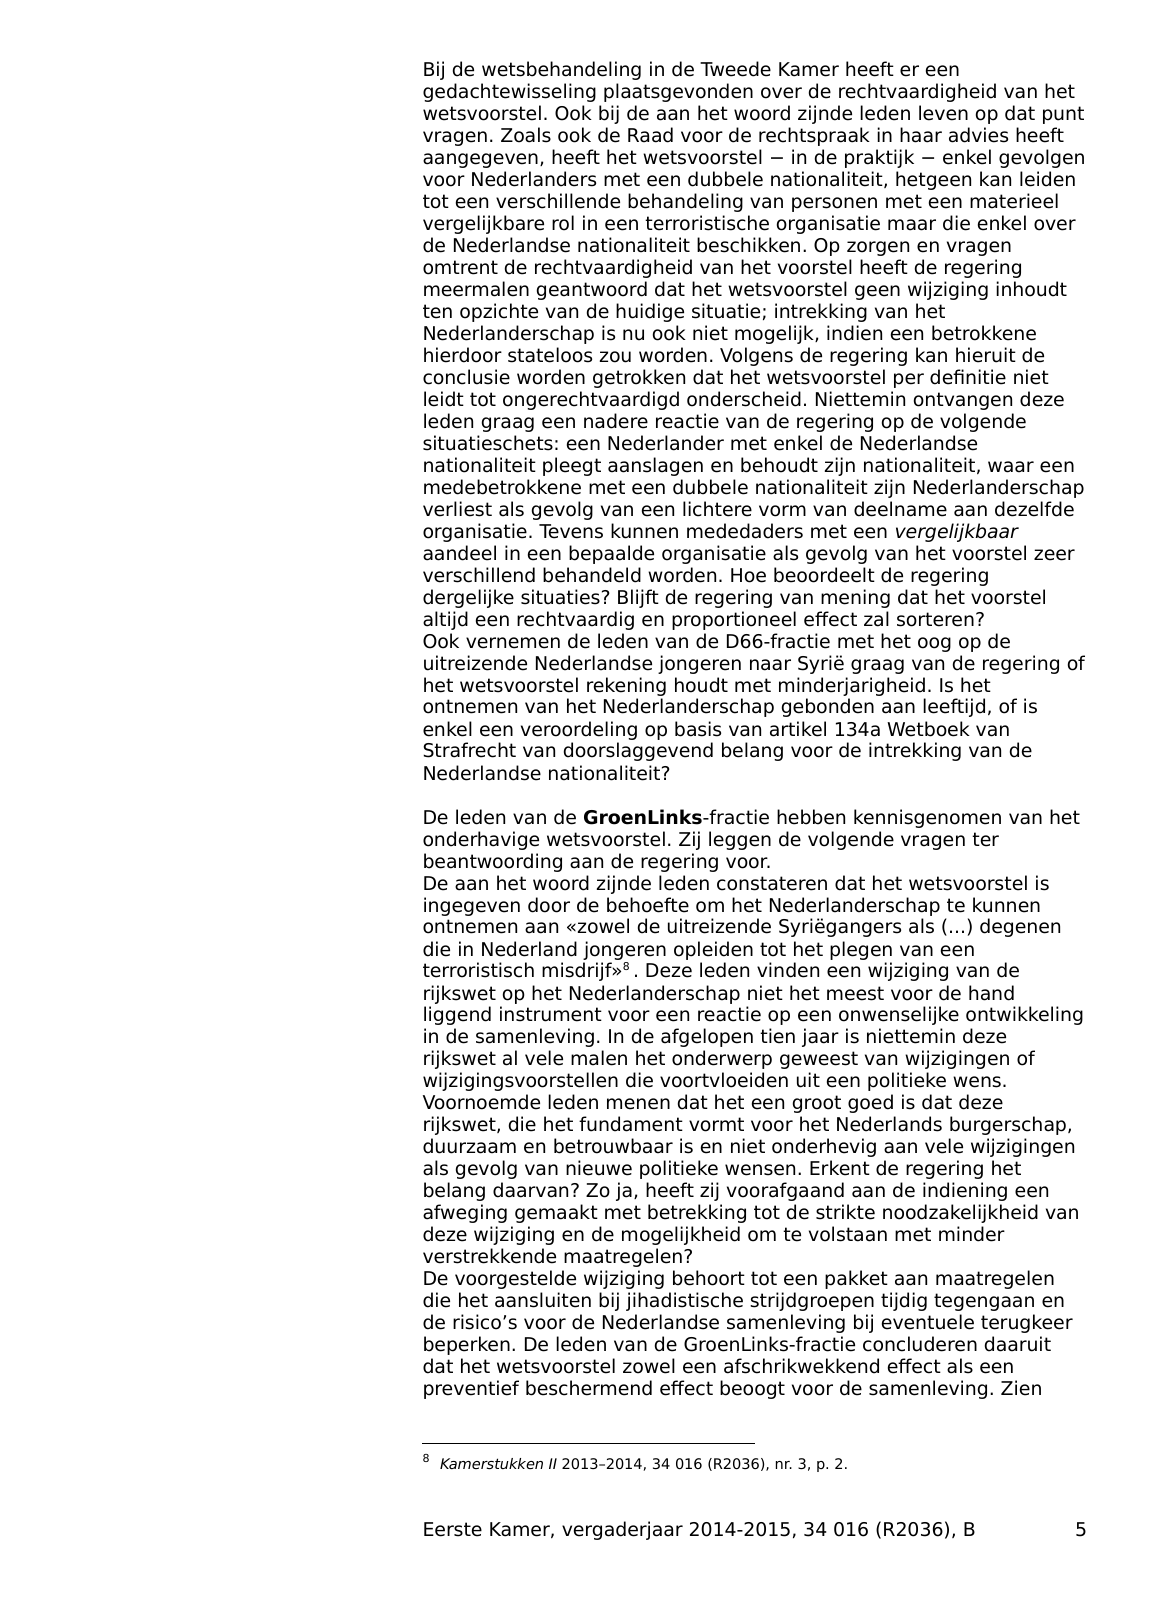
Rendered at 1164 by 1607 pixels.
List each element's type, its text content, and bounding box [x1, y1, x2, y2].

text De voorgestelde wijziging behoort tot een pakket aan maatregelen die het aansluiten bij jihadistische strijdgroepen tijdig tegengaan en de risico’s voor de Nederlandse samenleving bij eventuele terugkeer beperken. De leden van de GroenLinks-fractie concluderen daaruit dat het wetsvoorstel zowel een afschrikwekkend effect als een preventief beschermend effect beoogt voor de samenleving. Zien [422, 1268, 1087, 1400]
text Kamerstukken II 2013–2014, 34 016 (R2036), nr. 3, p. 2. [422, 1452, 1087, 1474]
text De leden van de GroenLinks-fractie hebben kennisgenomen van het onderhavige wetsvoorstel. Zij leggen de volgende vragen ter beantwoording aan de regering voor. [422, 807, 1087, 872]
text Ook vernemen de leden van de D66-fractie met het oog op de uitreizende Nederlandse jongeren naar Syrië graag van de regering of het wetsvoorstel rekening houdt met minderjarigheid. Is het ontnemen van het Nederlanderschap gebonden aan leeftijd, of is enkel een veroordeling op basis van artikel 134a Wetboek van Strafrecht van doorslaggevend belang voor de intrekking van de Nederlandse nationaliteit? [422, 631, 1087, 784]
text Bij de wetsbehandeling in de Tweede Kamer heeft er een gedachtewisseling plaatsgevonden over de rechtvaardigheid van het wetsvoorstel. Ook bij de aan het woord zijnde leden leven op dat punt vragen. Zoals ook de Raad voor de rechtspraak in haar advies heeft aangegeven, heeft het wetsvoorstel − in de praktijk − enkel gevolgen voor Nederlanders met een dubbele nationaliteit, hetgeen kan leiden tot een verschillende behandeling van personen met een materieel vergelijkbare rol in een terroristische organisatie maar die enkel over de Nederlandse nationaliteit beschikken. Op zorgen en vragen omtrent de rechtvaardigheid van het voorstel heeft de regering meermalen geantwoord dat het wetsvoorstel geen wijziging inhoudt ten opzichte van de huidige situatie; intrekking van het Nederlanderschap is nu ook niet mogelijk, indien een betrokkene hierdoor stateloos zou worden. Volgens de regering kan hieruit de conclusie worden getrokken dat het wetsvoorstel per definitie niet leidt tot ongerechtvaardigd onderscheid. Niettemin ontvangen deze leden graag een nadere reactie van de regering op de volgende situatieschets: een Nederlander met enkel de Nederlandse nationaliteit pleegt aanslagen en behoudt zijn nationaliteit, waar een medebetrokkene met een dubbele nationaliteit zijn Nederlanderschap verliest als gevolg van een lichtere vorm van deelname aan dezelfde organisatie. Tevens kunnen mededaders met een vergelijkbaar aandeel in een bepaalde organisatie als gevolg van het voorstel zeer verschillend behandeld worden. Hoe beoordeelt de regering dergelijke situaties? Blijft de regering van mening dat het voorstel altijd een rechtvaardig en proportioneel effect zal sorteren? [422, 59, 1087, 631]
text De aan het woord zijnde leden constateren dat het wetsvoorstel is ingegeven door de behoefte om het Nederlanderschap te kunnen ontnemen aan «zowel de uitreizende Syriëgangers als (...) degenen die in Nederland jongeren opleiden tot het plegen van een terroristisch misdrijf». Deze leden vinden een wijziging van de rijkswet op het Nederlanderschap niet het meest voor de hand liggend instrument voor een reactie op een onwenselijke ontwikkeling in de samenleving. In de afgelopen tien jaar is niettemin deze rijkswet al vele malen het onderwerp geweest van wijzigingen of wijzigingsvoorstellen die voortvloeiden uit een politieke wens. Voornoemde leden menen dat het een groot goed is dat deze rijkswet, die het fundament vormt voor het Nederlands burgerschap, duurzaam en betrouwbaar is en niet onderhevig aan vele wijzigingen als gevolg van nieuwe politieke wensen. Erkent de regering het belang daarvan? Zo ja, heeft zij voorafgaand aan de indiening een afweging gemaakt met betrekking tot de strikte noodzakelijkheid van deze wijziging en de mogelijkheid om te volstaan met minder verstrekkende maatregelen? [422, 872, 1087, 1268]
